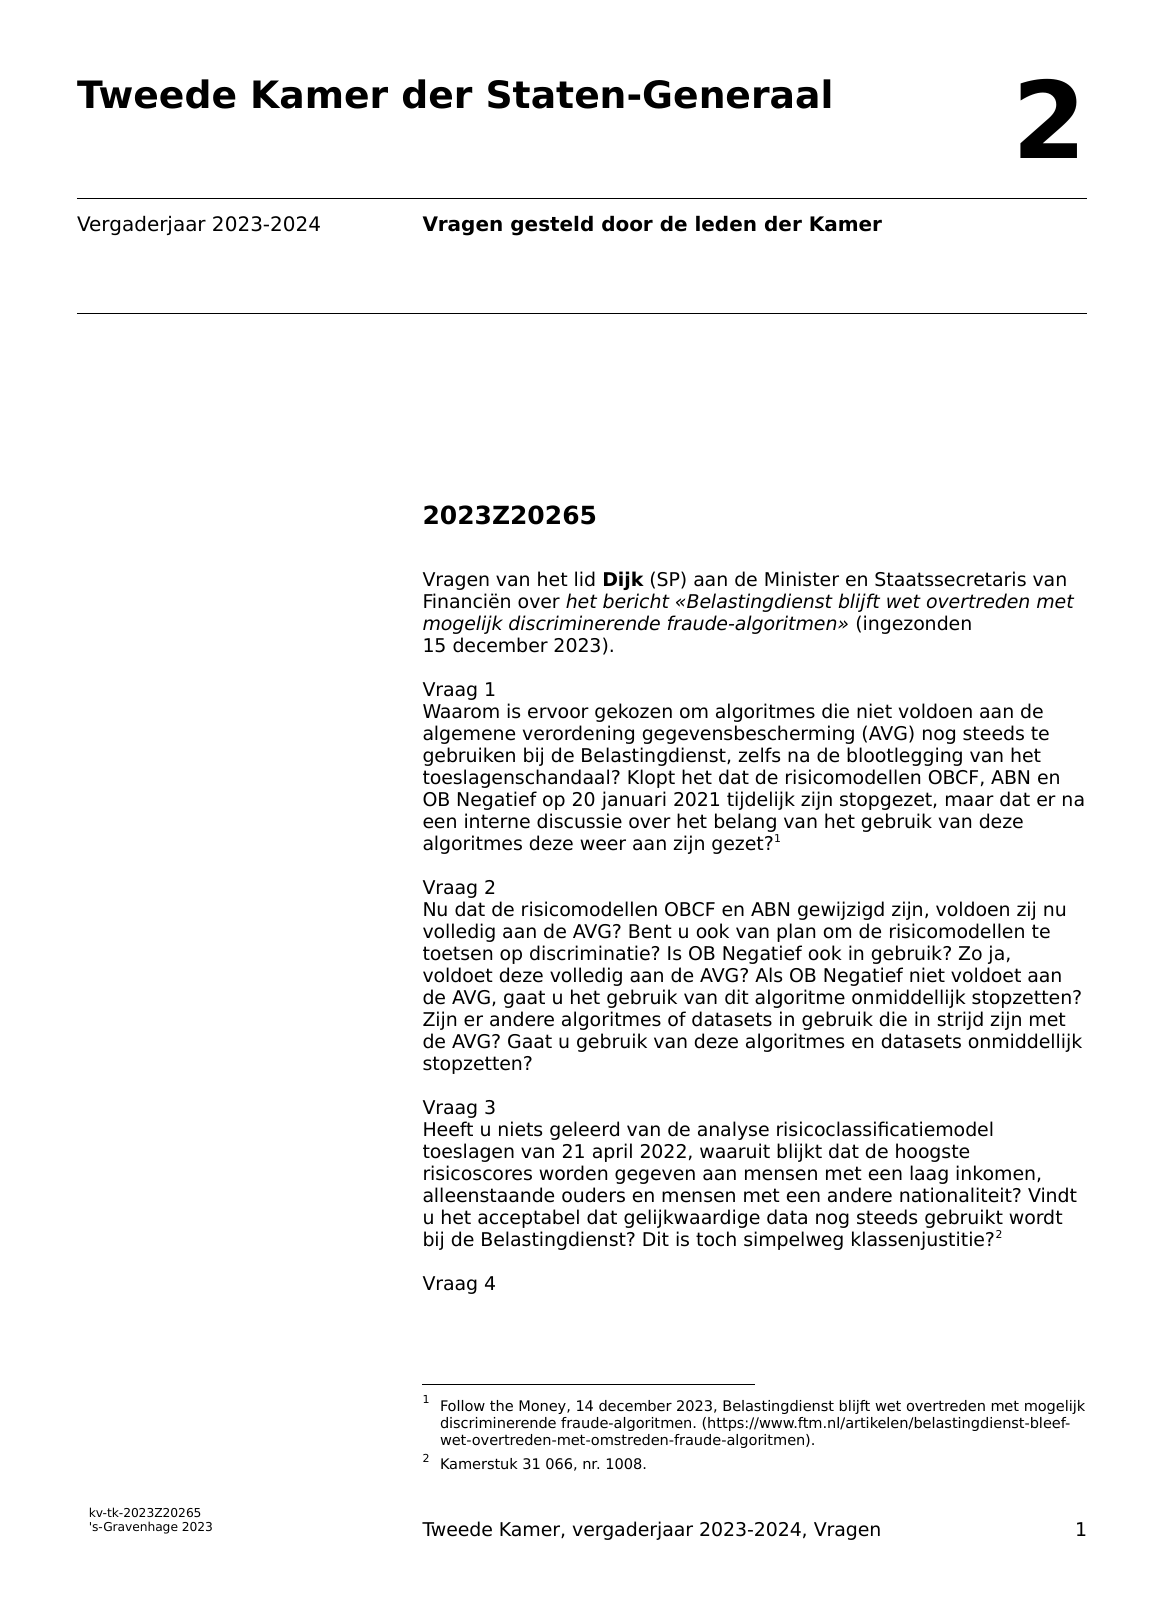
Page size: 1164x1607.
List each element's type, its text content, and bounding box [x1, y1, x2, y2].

text Kamerstuk 31 066, nr. 1008. [422, 1452, 1087, 1474]
text 2023Z20265 [422, 501, 1087, 531]
text Nu dat de risicomodellen OBCF en ABN gewijzigd zijn, voldoen zij nu volledig aan de AVG? Bent u ook van plan om de risicomodellen te toetsen op discriminatie? Is OB Negatief ook in gebruik? Zo ja, voldoet deze volledig aan de AVG? Als OB Negatief niet voldoet aan de AVG, gaat u het gebruik van dit algoritme onmiddellijk stopzetten? Zijn er andere algoritmes of datasets in gebruik die in strijd zijn met de AVG? Gaat u gebruik van deze algoritmes en datasets onmiddellijk stopzetten? [422, 899, 1087, 1075]
text Vraag 4 [422, 1273, 1087, 1295]
text 's-Gravenhage 2023 [88, 1520, 323, 1534]
text Vraag 1 [422, 679, 1087, 701]
text Vraag 2 [422, 877, 1087, 899]
text Heeft u niets geleerd van de analyse risicoclassificatiemodel toeslagen van 21 april 2022, waaruit blijkt dat de hoogste risicoscores worden gegeven aan mensen met een laag inkomen, alleenstaande ouders en mensen met een andere nationaliteit? Vindt u het acceptabel dat gelijkwaardige data nog steeds gebruikt wordt bij de Belastingdienst? Dit is toch simpelweg klassenjustitie? [422, 1119, 1087, 1251]
text Vragen van het lid Dijk (SP) aan de Minister en Staatssecretaris van Financiën over het bericht «Belastingdienst blijft wet overtreden met mogelijk discriminerende fraude-algoritmen» (ingezonden 15 december 2023). [422, 569, 1087, 657]
table_header Tweede Kamer der Staten-Generaal [77, 59, 886, 198]
text Vraag 3 [422, 1097, 1087, 1119]
text Follow the Money, 14 december 2023, Belastingdienst blijft wet overtreden met mogelijk discriminerende fraude-algoritmen. (https://www.ftm.nl/artikelen/belastingdienst-bleef-wet-overtreden-met-omstreden-fraude-algoritmen). [422, 1393, 1087, 1449]
table_header 2 [886, 59, 1087, 198]
text kv-tk-2023Z20265 [88, 1506, 323, 1520]
text Waarom is ervoor gekozen om algoritmes die niet voldoen aan de algemene verordening gegevensbescherming (AVG) nog steeds te gebruiken bij de Belastingdienst, zelfs na de blootlegging van het toeslagenschandaal? Klopt het dat de risicomodellen OBCF, ABN en OB Negatief op 20 januari 2021 tijdelijk zijn stopgezet, maar dat er na een interne discussie over het belang van het gebruik van deze algoritmes deze weer aan zijn gezet? [422, 701, 1087, 855]
table_cell Vergaderjaar 2023-2024 [77, 199, 422, 313]
table_cell Vragen gesteld door de leden der Kamer [422, 199, 1087, 313]
